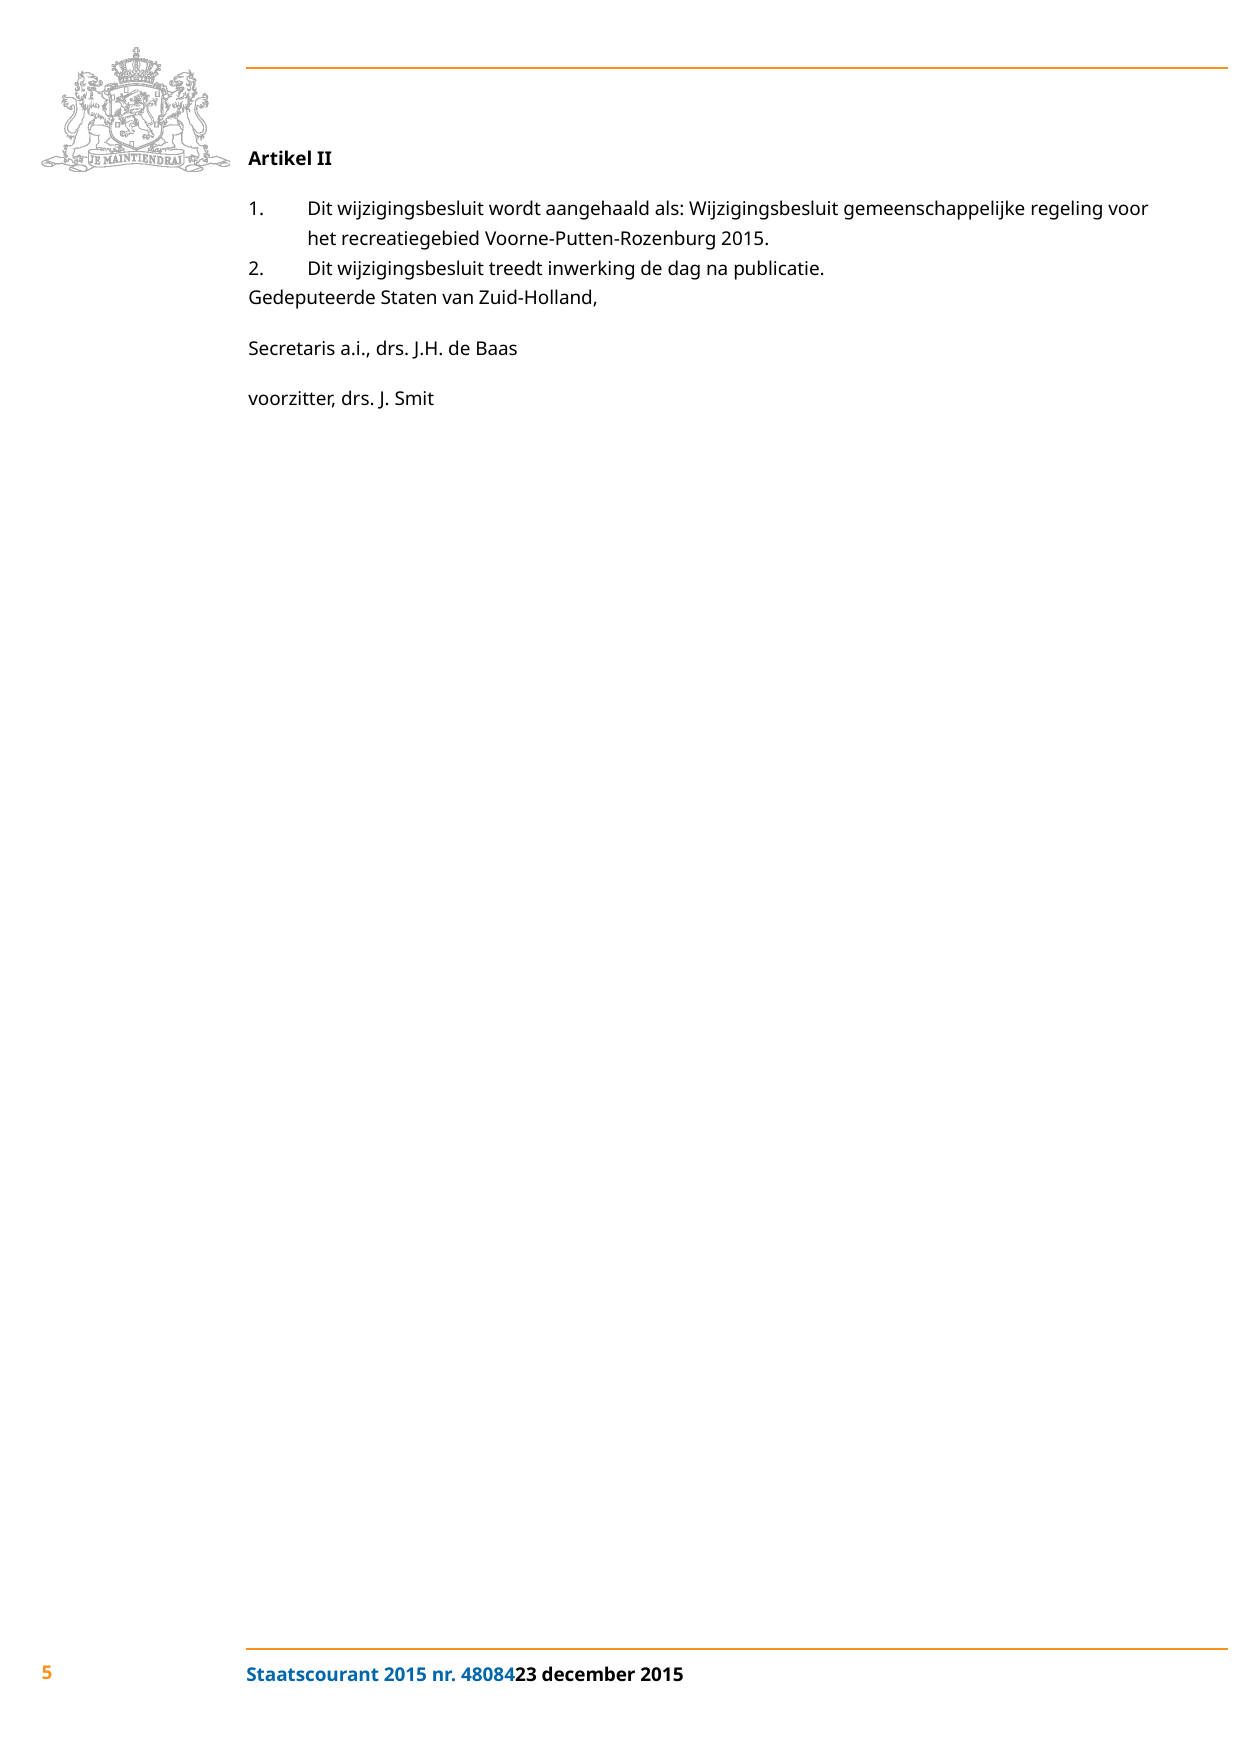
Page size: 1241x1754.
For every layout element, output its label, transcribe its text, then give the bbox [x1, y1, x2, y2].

picture [41, 47, 231, 172]
text Secretaris a.i., drs. J.H. de Baas [248, 335, 1152, 361]
list Dit wijzigingsbesluit wordt aangehaald als: Wijzigingsbesluit gemeenschappelijke regeling voor het recreatiegebied Voorne-Putten-Rozenburg 2015. [248, 196, 1152, 251]
text Artikel II [248, 145, 1152, 171]
text Gedeputeerde Staten van Zuid-Holland, [248, 284, 1152, 310]
list Dit wijzigingsbesluit treedt inwerking de dag na publicatie. [248, 255, 1152, 281]
text voorzitter, drs. J. Smit [248, 385, 1152, 411]
